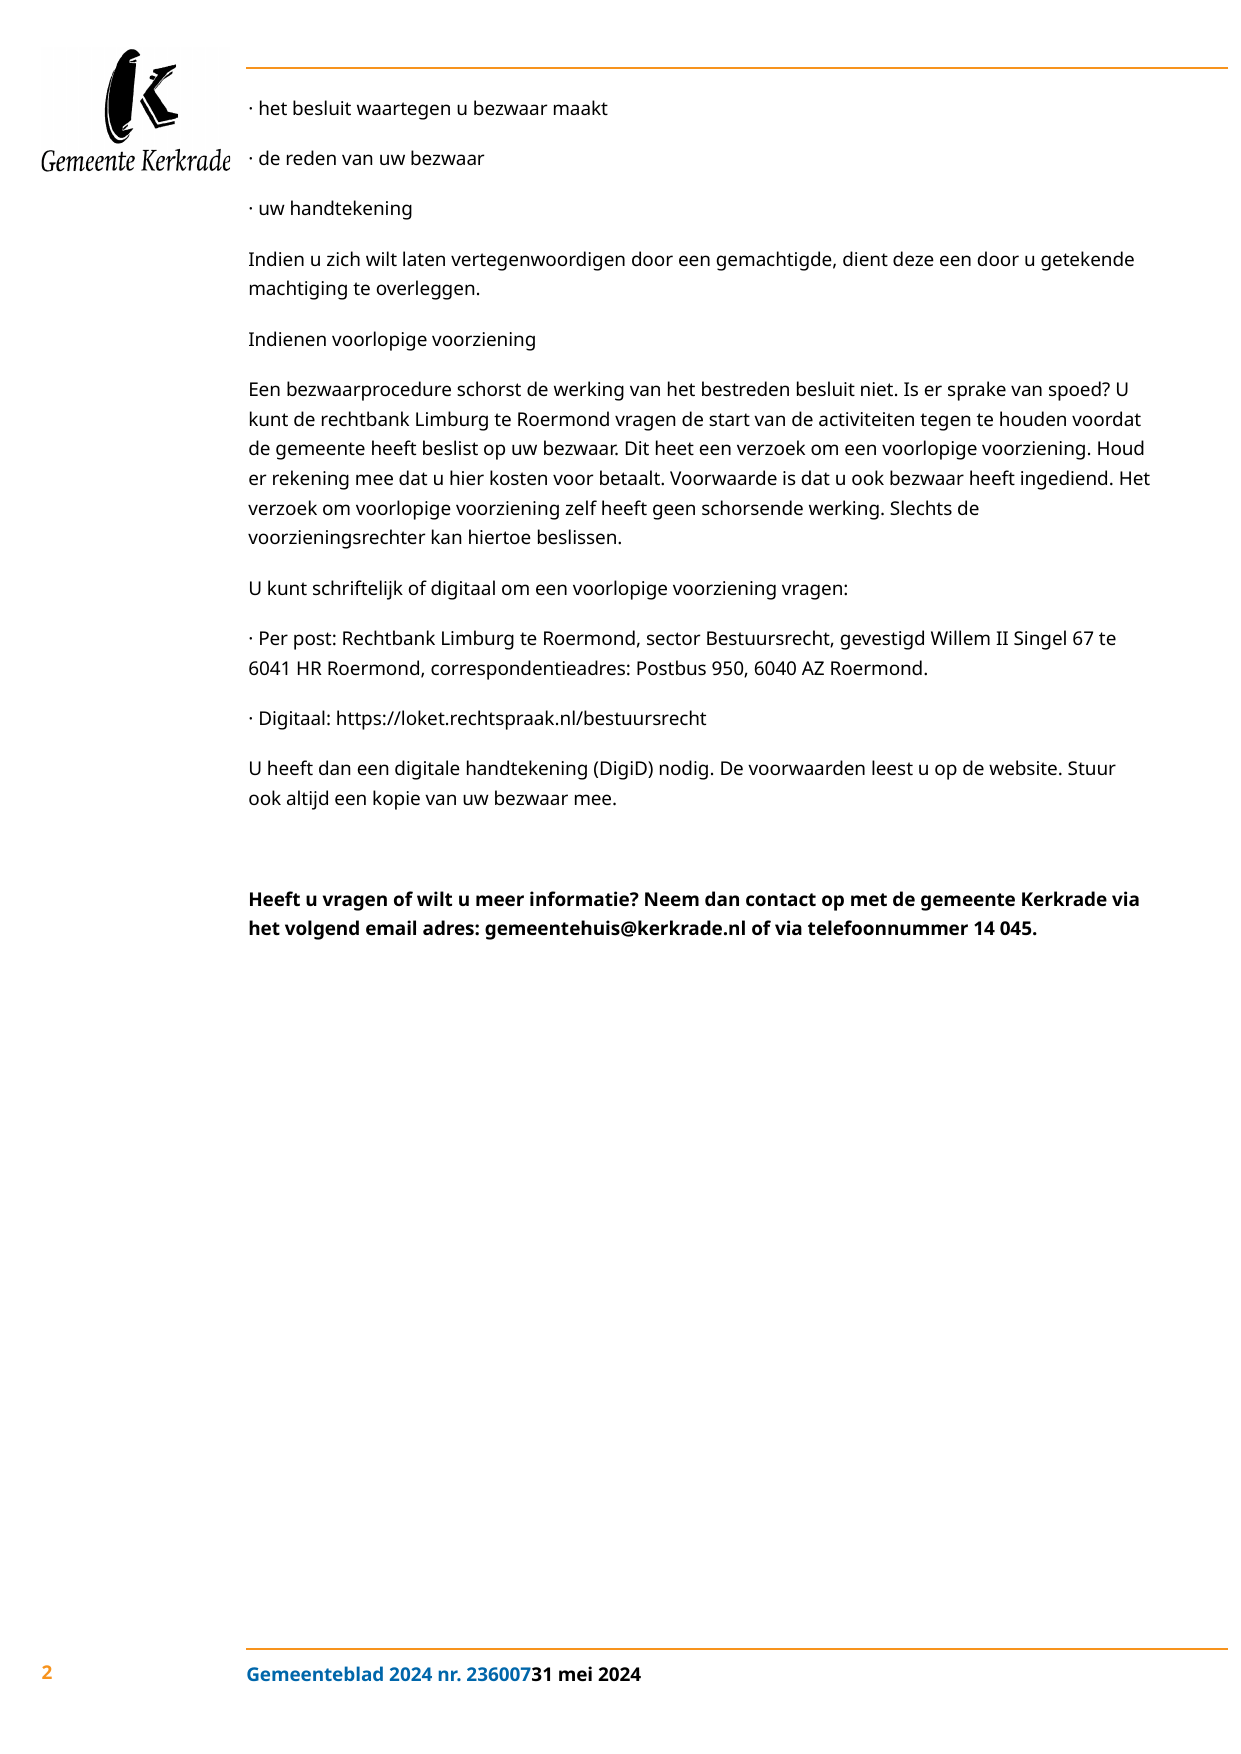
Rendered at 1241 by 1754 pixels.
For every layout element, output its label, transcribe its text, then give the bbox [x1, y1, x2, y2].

text · uw handtekening [248, 196, 1152, 221]
text · de reden van uw bezwaar [248, 145, 1152, 171]
text · het besluit waartegen u bezwaar maakt [248, 95, 1152, 121]
text Indien u zich wilt laten vertegenwoordigen door een gemachtigde, dient deze een door u getekende machtiging te overleggen. [248, 246, 1152, 301]
text Een bezwaarprocedure schorst de werking van het bestreden besluit niet. Is er sprake van spoed? U kunt de rechtbank Limburg te Roermond vragen de start van de activiteiten tegen te houden voordat de gemeente heeft beslist op uw bezwaar. Dit heet een verzoek om een voorlopige voorziening. Houd er rekening mee dat u hier kosten voor betaalt. Voorwaarde is dat u ook bezwaar heeft ingediend. Het verzoek om voorlopige voorziening zelf heeft geen schorsende werking. Slechts de voorzieningsrechter kan hiertoe beslissen. [248, 376, 1152, 550]
text U kunt schriftelijk of digitaal om een voorlopige voorziening vragen: [248, 575, 1152, 601]
text Indienen voorlopige voorziening [248, 326, 1152, 352]
text Heeft u vragen of wilt u meer informatie? Neem dan contact op met de gemeente Kerkrade via het volgend email adres: gemeentehuis@kerkrade.nl of via telefoonnummer 14 045. [248, 886, 1152, 941]
text · Per post: Rechtbank Limburg te Roermond, sector Bestuursrecht, gevestigd Willem II Singel 67 te 6041 HR Roermond, correspondentieadres: Postbus 950, 6040 AZ Roermond. [248, 625, 1152, 681]
text U heeft dan een digitale handtekening (DigiD) nodig. De voorwaarden leest u op de website. Stuur ook altijd een kopie van uw bezwaar mee. [248, 756, 1152, 811]
picture [41, 47, 231, 172]
text · Digitaal: https://loket.rechtspraak.nl/bestuursrecht [248, 705, 1152, 731]
